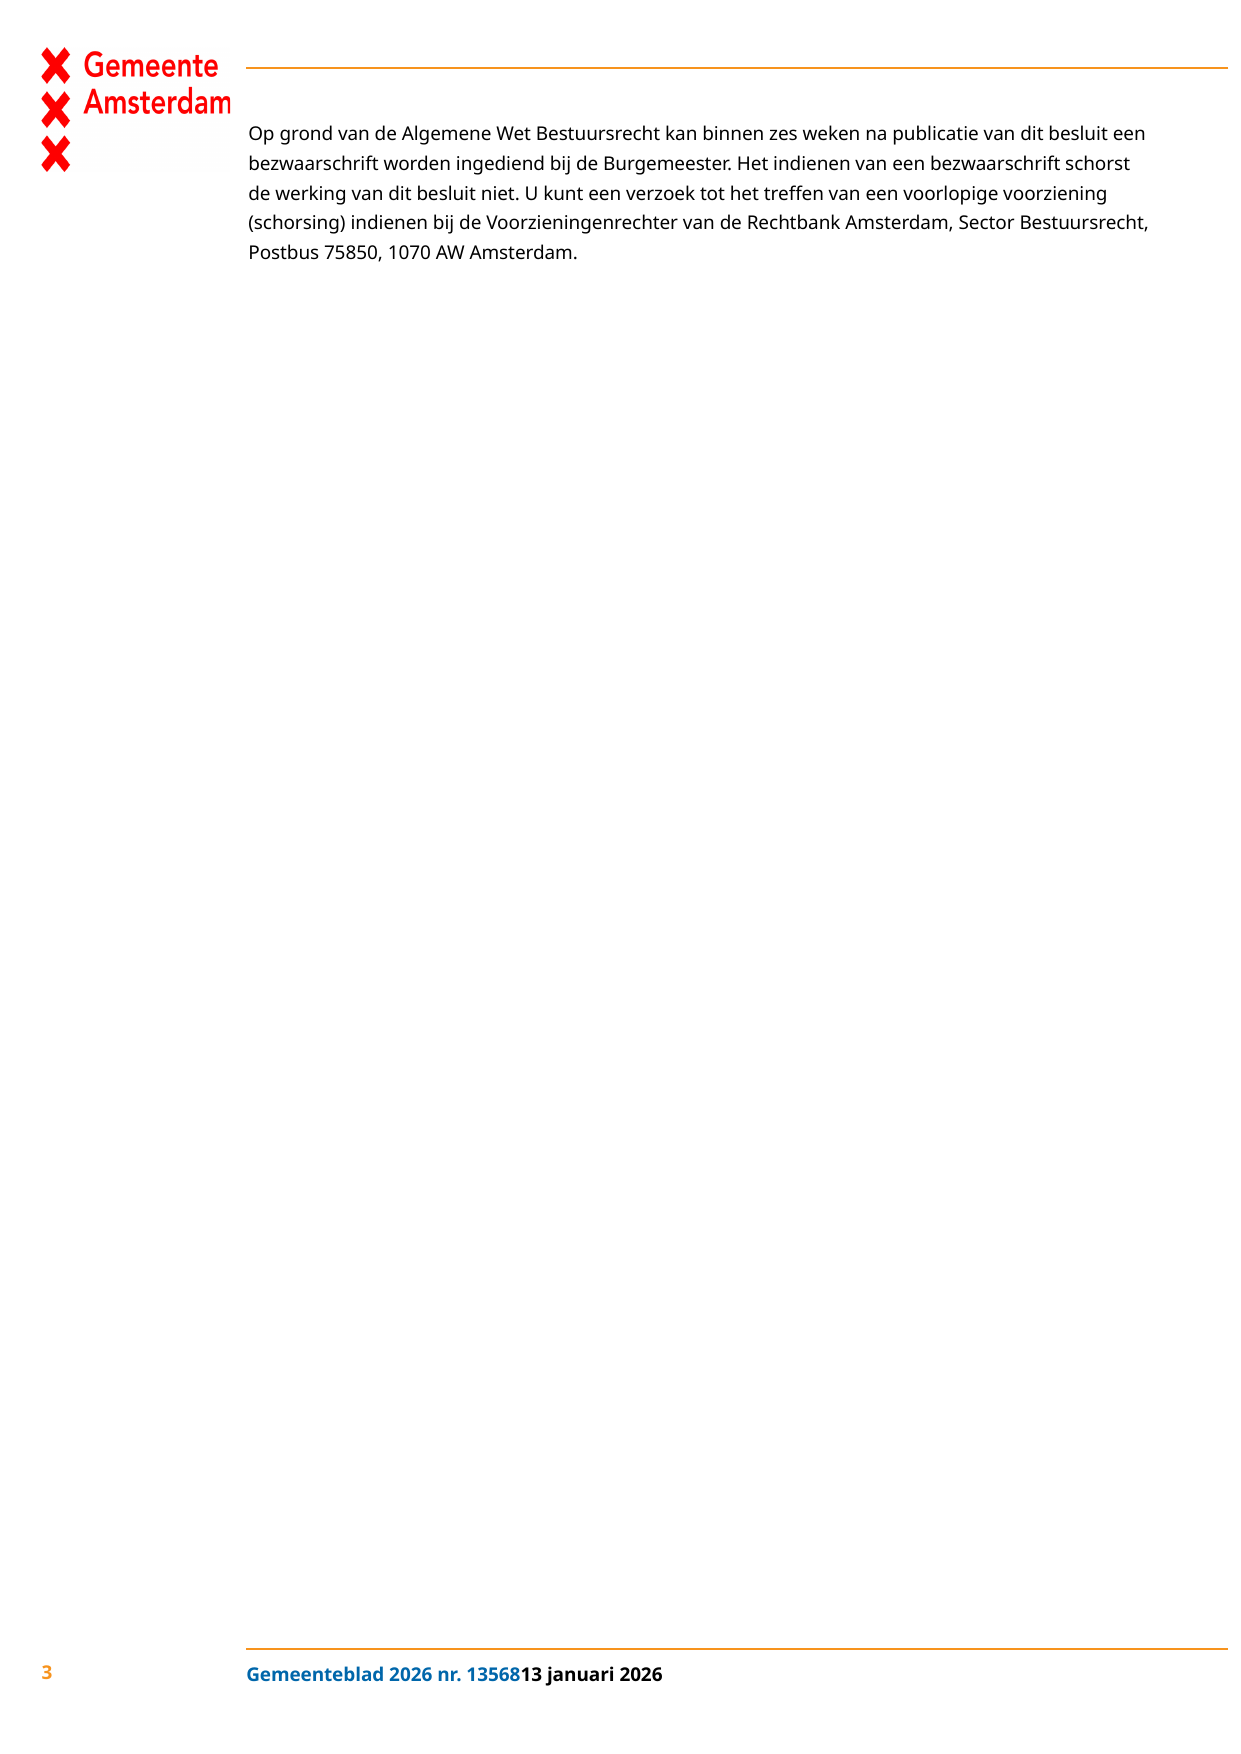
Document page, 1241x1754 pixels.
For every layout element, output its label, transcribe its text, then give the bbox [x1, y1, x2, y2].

picture [41, 47, 231, 172]
text Op grond van de Algemene Wet Bestuursrecht kan binnen zes weken na publicatie van dit besluit een bezwaarschrift worden ingediend bij de Burgemeester. Het indienen van een bezwaarschrift schorst de werking van dit besluit niet. U kunt een verzoek tot het treffen van een voorlopige voorziening (schorsing) indienen bij de Voorzieningenrechter van de Rechtbank Amsterdam, Sector Bestuursrecht, Postbus 75850, 1070 AW Amsterdam. [248, 121, 1152, 264]
